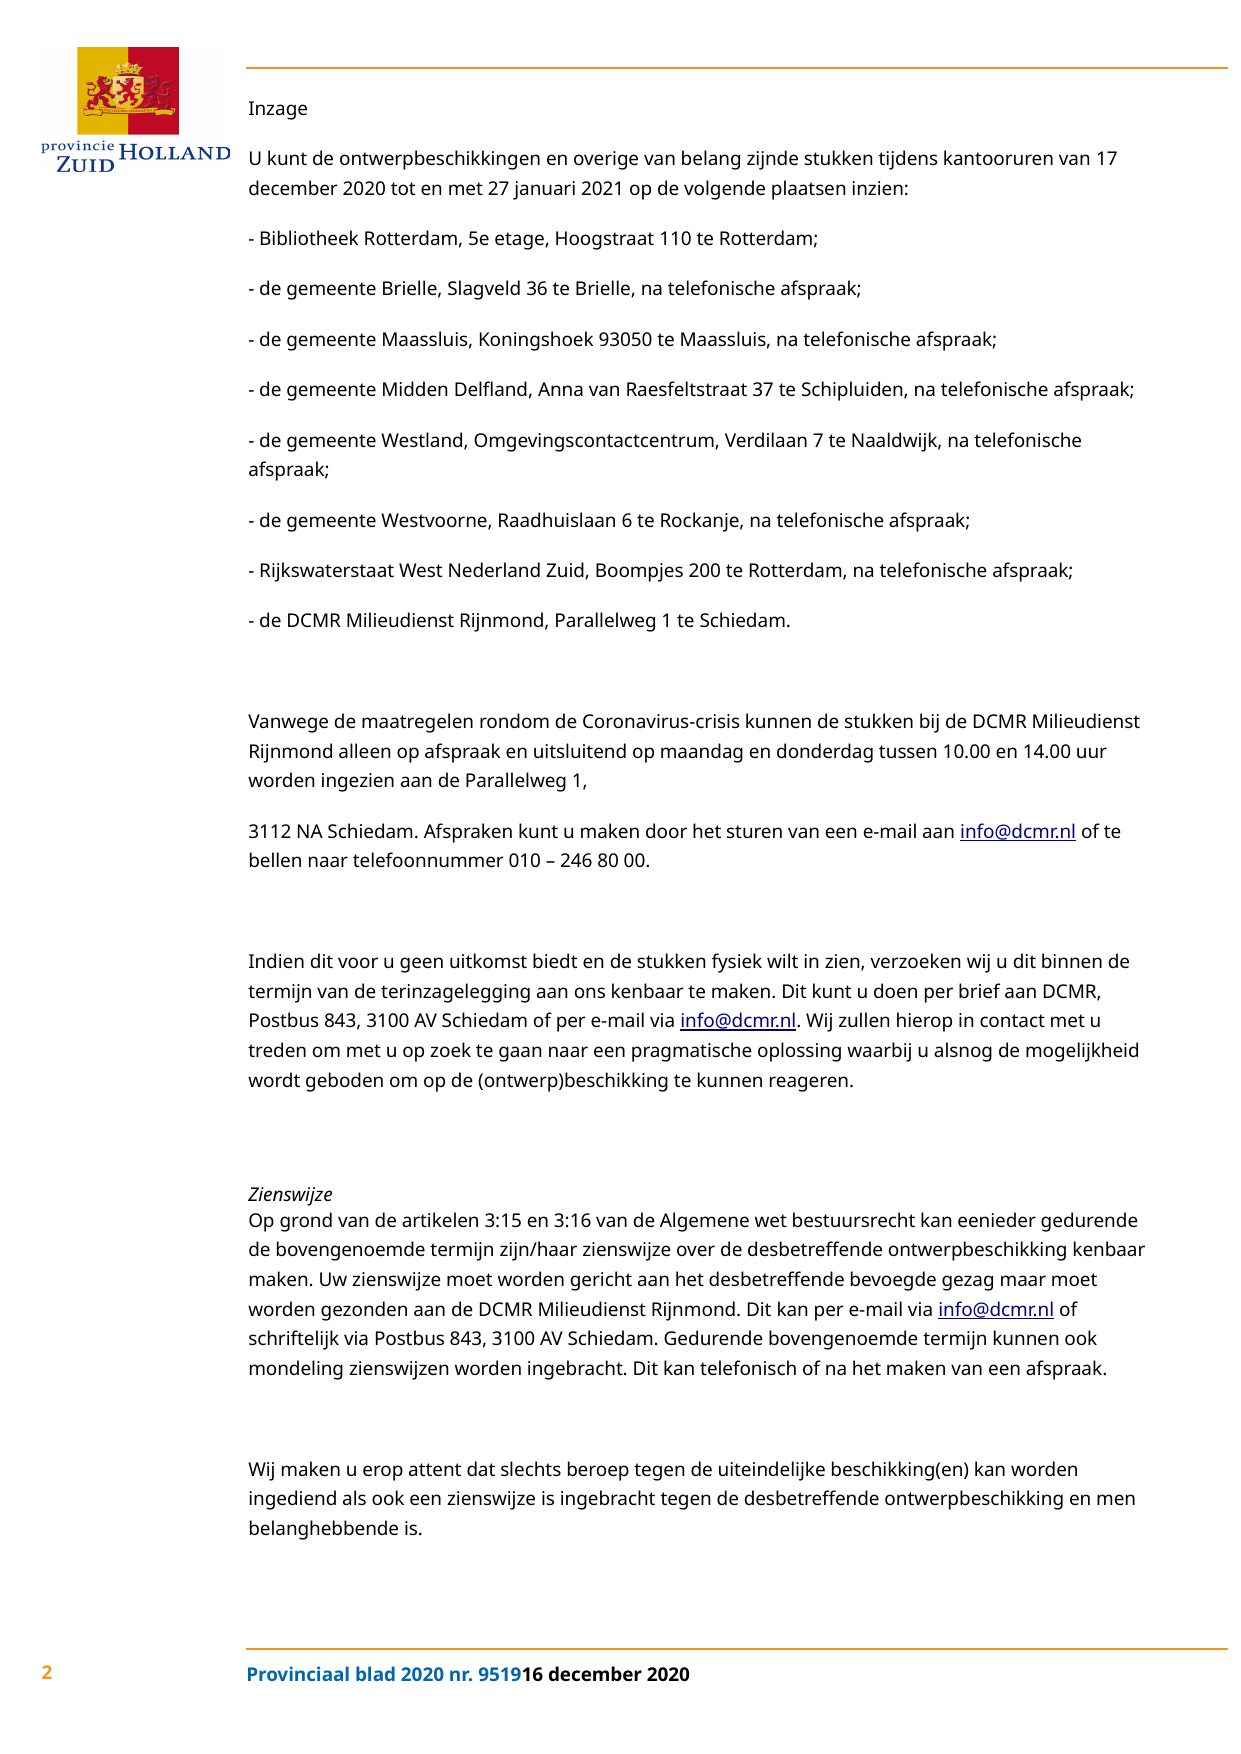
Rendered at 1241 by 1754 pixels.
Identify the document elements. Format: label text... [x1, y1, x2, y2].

text - de gemeente Midden Delfland, Anna van Raesfeltstraat 37 te Schipluiden, na telefonische afspraak; [248, 376, 1152, 402]
text Op grond van de artikelen 3:15 en 3:16 van de Algemene wet bestuursrecht kan eenieder gedurende de bovengenoemde termijn zijn/haar zienswijze over de desbetreffende ontwerpbeschikking kenbaar maken. Uw zienswijze moet worden gericht aan het desbetreffende bevoegde gezag maar moet worden gezonden aan de DCMR Milieudienst Rijnmond. Dit kan per e-mail via info@dcmr.nl of schriftelijk via Postbus 843, 3100 AV Schiedam. Gedurende bovengenoemde termijn kunnen ook mondeling zienswijzen worden ingebracht. Dit kan telefonisch of na het maken van een afspraak. [248, 1207, 1152, 1381]
text - de gemeente Brielle, Slagveld 36 te Brielle, na telefonische afspraak; [248, 276, 1152, 301]
text U kunt de ontwerpbeschikkingen en overige van belang zijnde stukken tijdens kantooruren van 17 december 2020 tot en met 27 januari 2021 op de volgende plaatsen inzien: [248, 145, 1152, 201]
text Vanwege de maatregelen rondom de Coronavirus-crisis kunnen de stukken bij de DCMR Milieudienst Rijnmond alleen op afspraak en uitsluitend op maandag en donderdag tussen 10.00 en 14.00 uur worden ingezien aan de Parallelweg 1, [248, 708, 1152, 793]
text 3112 NA Schiedam. Afspraken kunt u maken door het sturen van een e-mail aan info@dcmr.nl of te bellen naar telefoonnummer 010 – 246 80 00. [248, 818, 1152, 873]
text Inzage [248, 95, 1152, 121]
text - de gemeente Maassluis, Koningshoek 93050 te Maassluis, na telefonische afspraak; [248, 326, 1152, 352]
picture [41, 47, 231, 172]
text - Bibliotheek Rotterdam, 5e etage, Hoogstraat 110 te Rotterdam; [248, 225, 1152, 251]
text Wij maken u erop attent dat slechts beroep tegen de uiteindelijke beschikking(en) kan worden ingediend als ook een zienswijze is ingebracht tegen de desbetreffende ontwerpbeschikking en men belanghebbende is. [248, 1456, 1152, 1541]
text - Rijkswaterstaat West Nederland Zuid, Boompjes 200 te Rotterdam, na telefonische afspraak; [248, 557, 1152, 583]
text - de gemeente Westland, Omgevingscontactcentrum, Verdilaan 7 te Naaldwijk, na telefonische afspraak; [248, 427, 1152, 482]
text Indien dit voor u geen uitkomst biedt en de stukken fysiek wilt in zien, verzoeken wij u dit binnen de termijn van de terinzagelegging aan ons kenbaar te maken. Dit kunt u doen per brief aan DCMR, Postbus 843, 3100 AV Schiedam of per e-mail via info@dcmr.nl. Wij zullen hierop in contact met u treden om met u op zoek te gaan naar een pragmatische oplossing waarbij u alsnog de mogelijkheid wordt geboden om op de (ontwerp)beschikking te kunnen reageren. [248, 948, 1152, 1093]
text Zienswijze [248, 1181, 1152, 1207]
text - de gemeente Westvoorne, Raadhuislaan 6 te Rockanje, na telefonische afspraak; [248, 507, 1152, 533]
text - de DCMR Milieudienst Rijnmond, Parallelweg 1 te Schiedam. [248, 608, 1152, 633]
